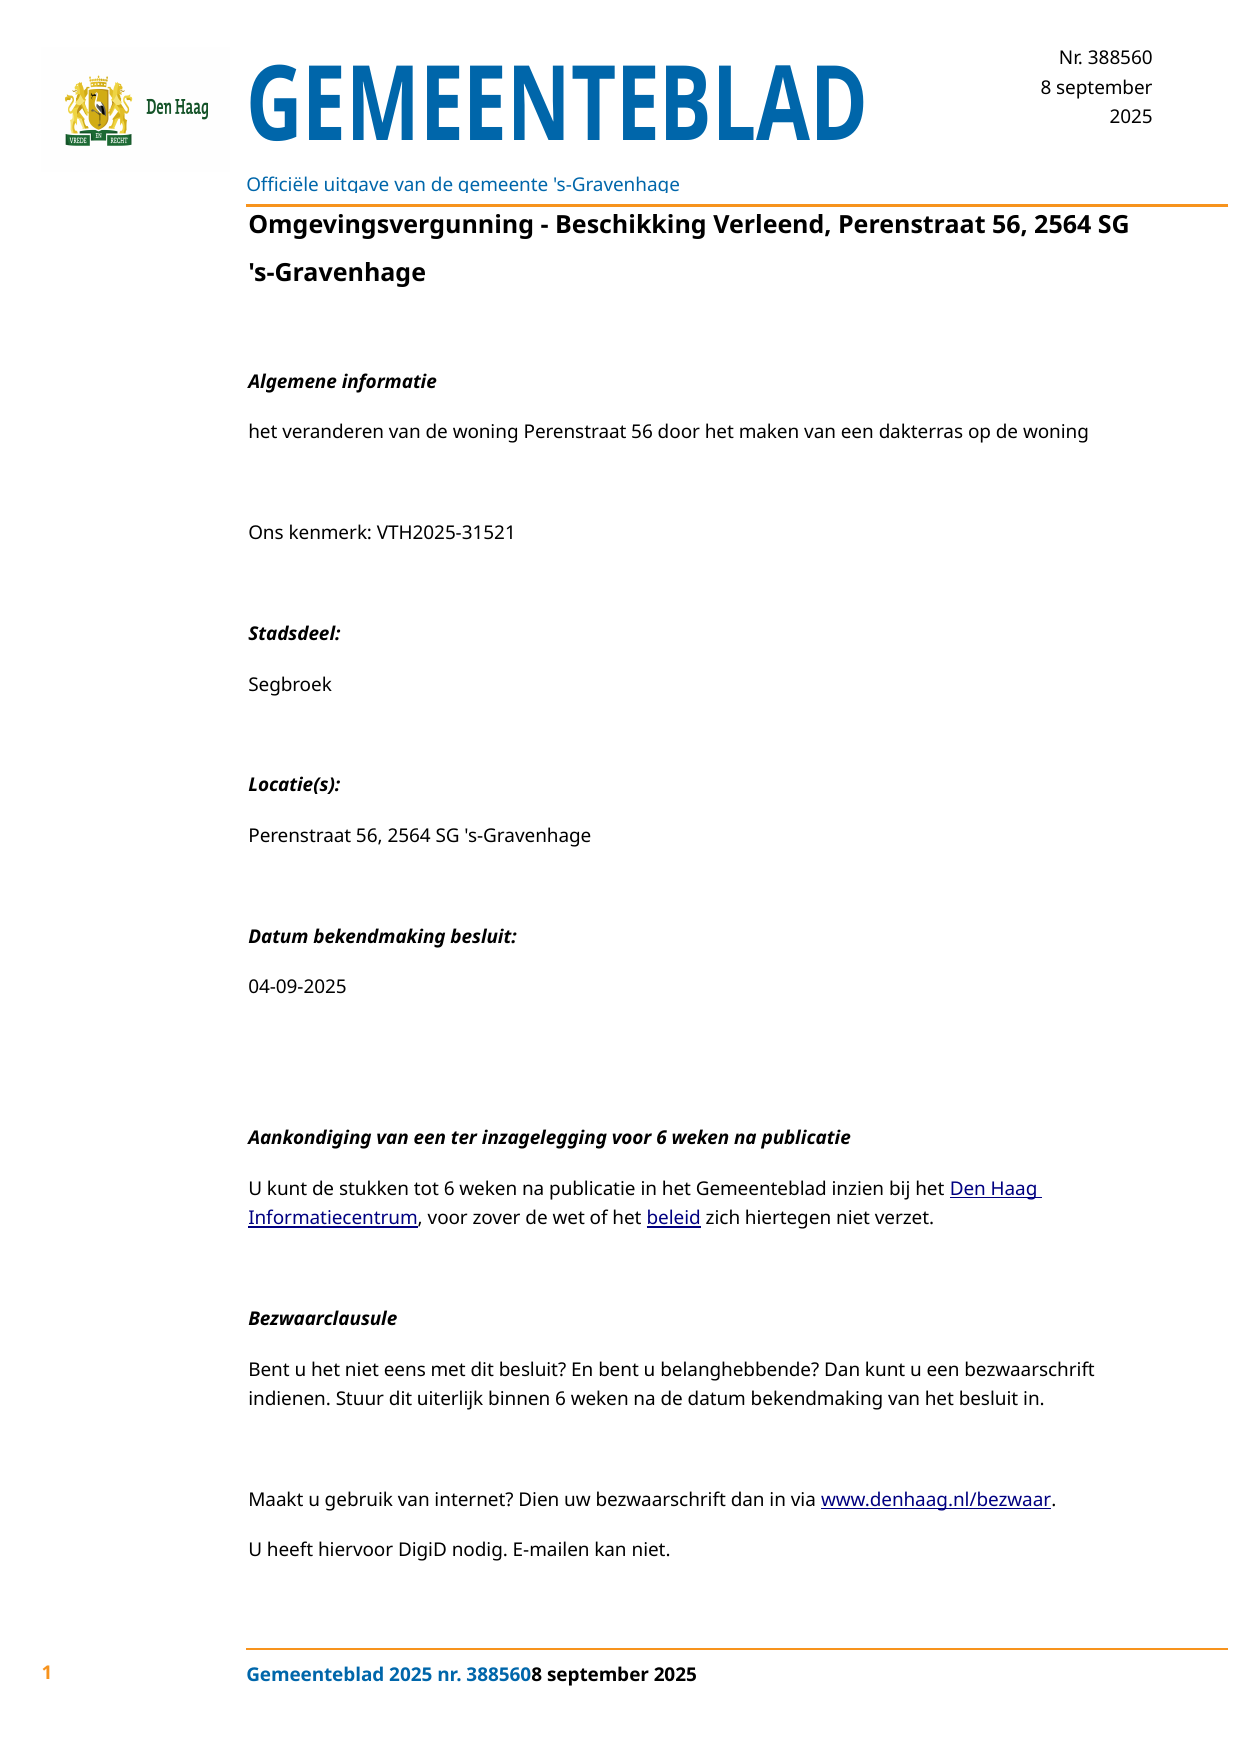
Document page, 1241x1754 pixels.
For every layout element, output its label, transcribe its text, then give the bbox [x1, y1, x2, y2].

text Perenstraat 56, 2564 SG 's-Gravenhage [248, 822, 1152, 848]
text Stadsdeel: [248, 620, 1152, 646]
text Segbroek [248, 671, 1152, 697]
text 04-09-2025 [248, 973, 1152, 999]
picture [41, 47, 231, 172]
text Locatie(s): [248, 772, 1152, 797]
text Omgevingsvergunning - Beschikking Verleend, Perenstraat 56, 2564 SG 's-Gravenhage [248, 207, 1152, 288]
text U kunt de stukken tot 6 weken na publicatie in het Gemeenteblad inzien bij het Den Haag Informatiecentrum, voor zover de wet of het beleid zich hiertegen niet verzet. [248, 1175, 1152, 1230]
text Maakt u gebruik van internet? Dien uw bezwaarschrift dan in via www.denhaag.nl/bezwaar. [248, 1486, 1152, 1512]
text Datum bekendmaking besluit: [248, 923, 1152, 949]
text Algemene informatie [248, 368, 1152, 394]
text U heeft hiervoor DigiD nodig. E-mailen kan niet. [248, 1537, 1152, 1562]
text Bezwaarclausule [248, 1305, 1152, 1331]
text het veranderen van de woning Perenstraat 56 door het maken van een dakterras op de woning [248, 419, 1152, 444]
text Bent u het niet eens met dit besluit? En bent u belanghebbende? Dan kunt u een bezwaarschrift indienen. Stuur dit uiterlijk binnen 6 weken na de datum bekendmaking van het besluit in. [248, 1356, 1152, 1411]
text Aankondiging van een ter inzagelegging voor 6 weken na publicatie [248, 1124, 1152, 1150]
text Ons kenmerk: VTH2025-31521 [248, 519, 1152, 545]
